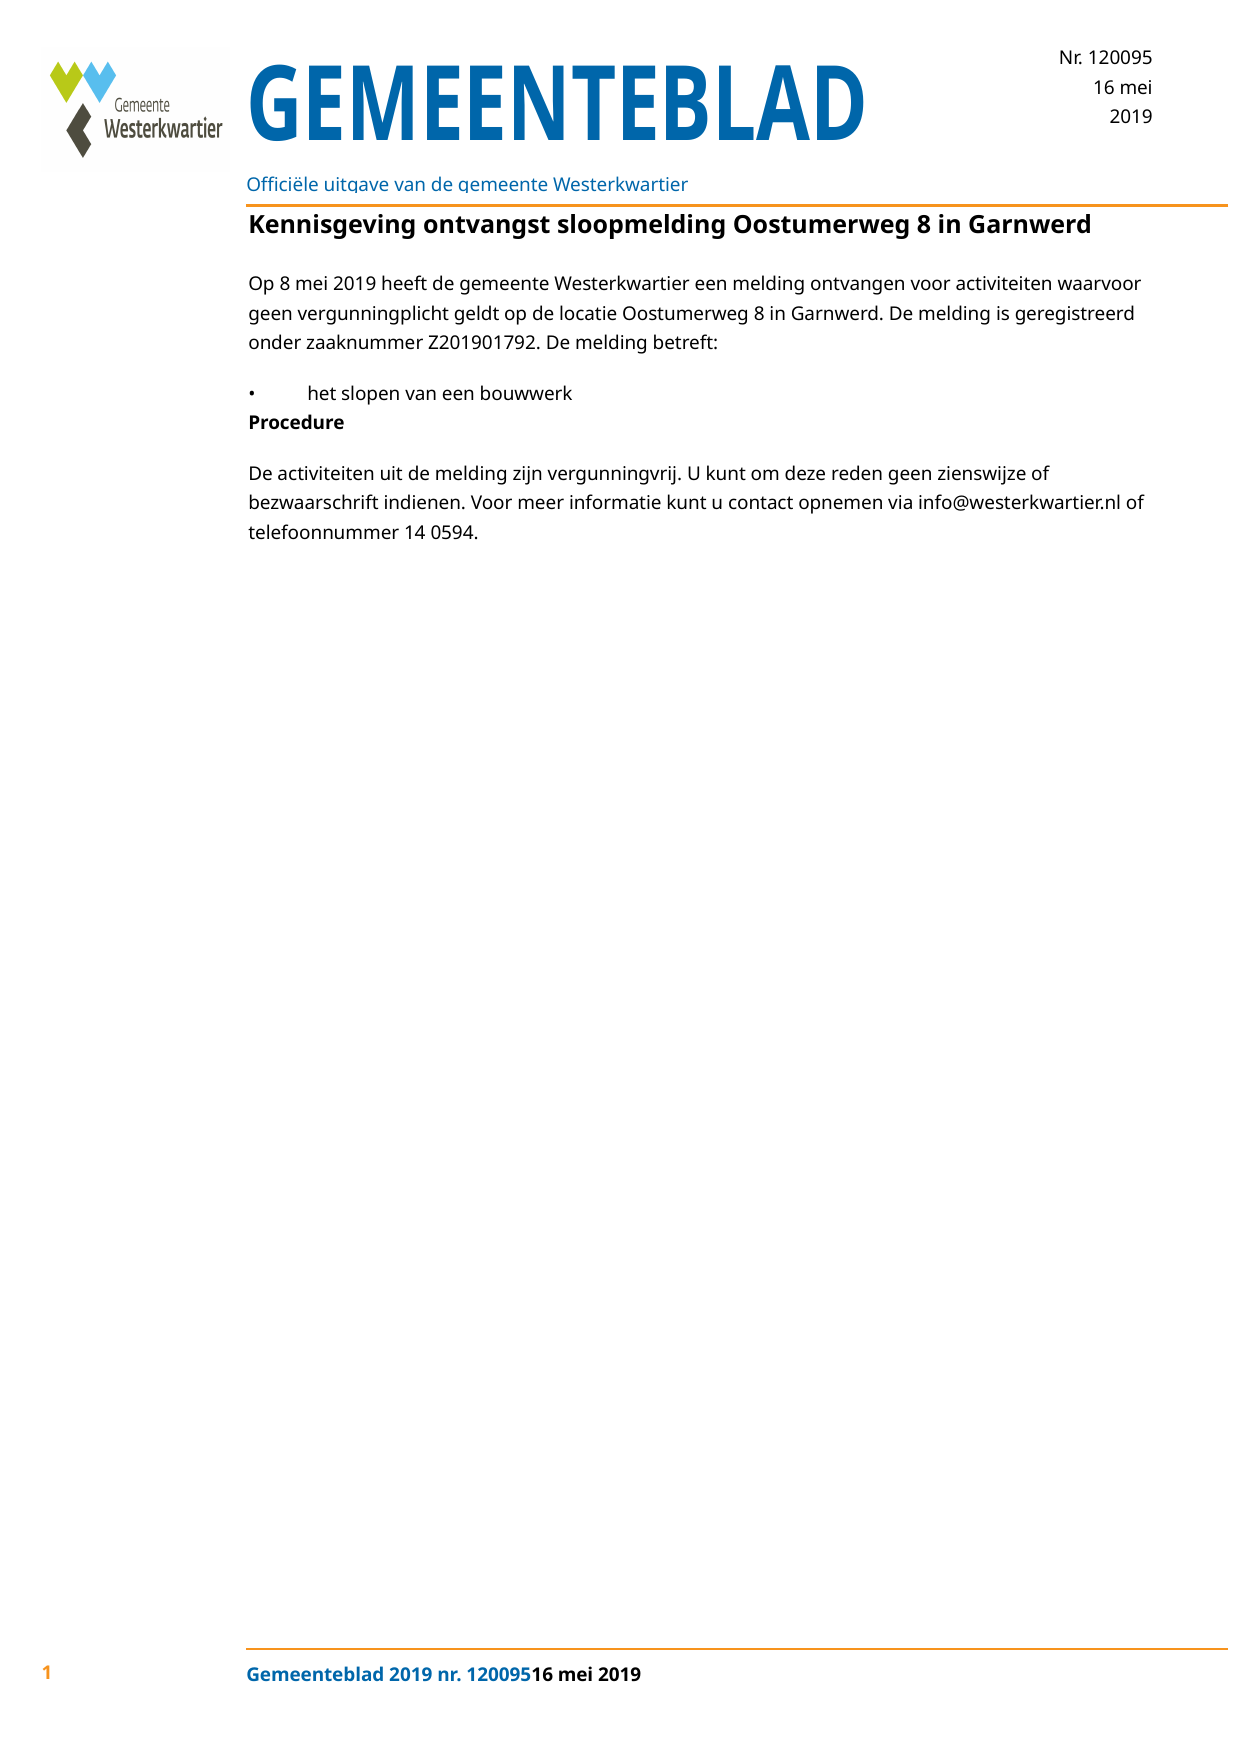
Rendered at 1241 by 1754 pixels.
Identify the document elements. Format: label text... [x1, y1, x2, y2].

text De activiteiten uit de melding zijn vergunningvrij. U kunt om deze reden geen zienswijze of bezwaarschrift indienen. Voor meer informatie kunt u contact opnemen via info@westerkwartier.nl of telefoonnummer 14 0594. [248, 460, 1152, 545]
picture [41, 47, 231, 172]
text Kennisgeving ontvangst sloopmelding Oostumerweg 8 in Garnwerd [248, 207, 1152, 241]
text Op 8 mei 2019 heeft de gemeente Westerkwartier een melding ontvangen voor activiteiten waarvoor geen vergunningplicht geldt op de locatie Oostumerweg 8 in Garnwerd. De melding is geregistreerd onder zaaknummer Z201901792. De melding betreft: [248, 270, 1152, 355]
text Procedure [248, 409, 1152, 435]
list het slopen van een bouwwerk [248, 380, 1152, 406]
